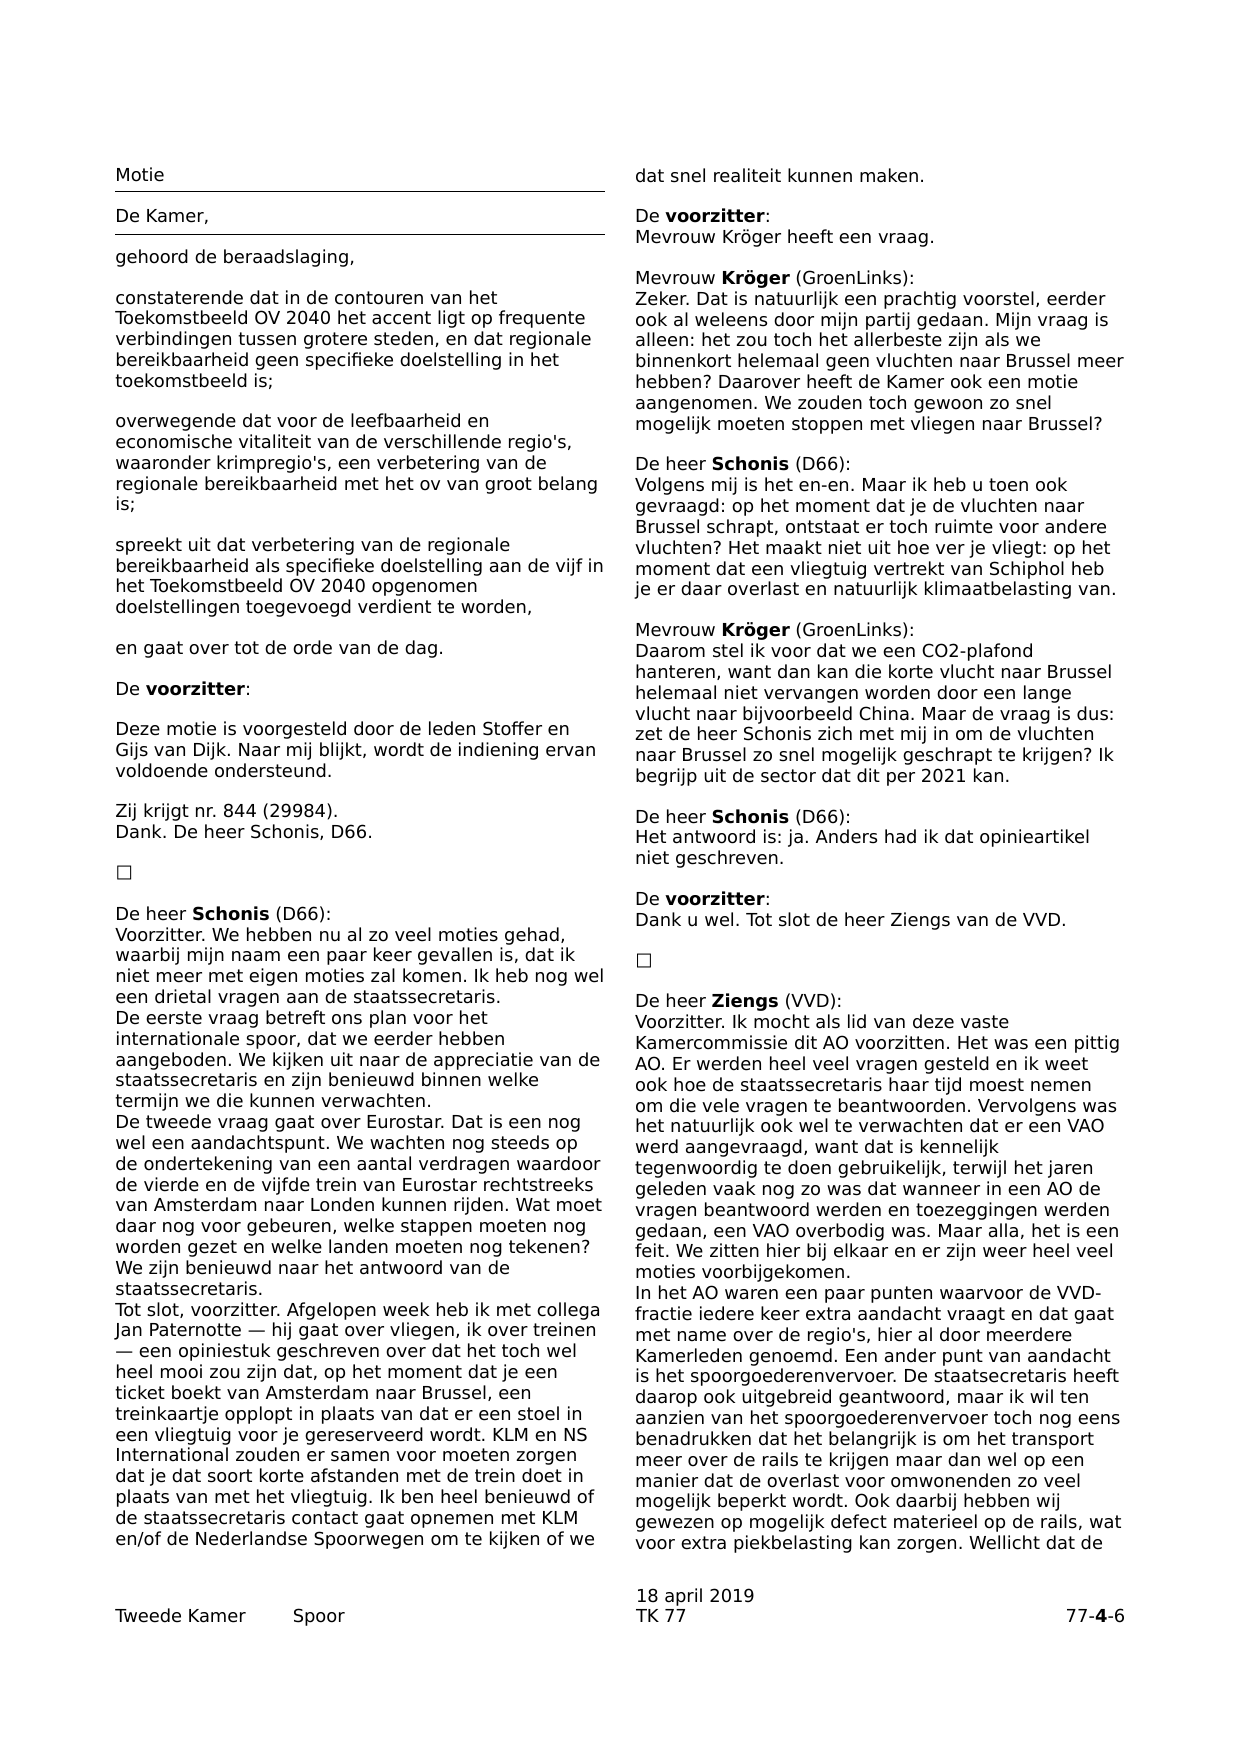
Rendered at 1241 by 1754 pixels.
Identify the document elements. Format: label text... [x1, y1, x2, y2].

text constaterende dat in de contouren van het Toekomstbeeld OV 2040 het accent ligt op frequente verbindingen tussen grotere steden, en dat regionale bereikbaarheid geen specifieke doelstelling in het toekomstbeeld is; [115, 287, 605, 391]
text gehoord de beraadslaging, [115, 247, 605, 267]
text spreekt uit dat verbetering van de regionale bereikbaarheid als specifieke doelstelling aan de vijf in het Toekomstbeeld OV 2040 opgenomen doelstellingen toegevoegd verdient te worden, [115, 535, 605, 618]
text Daarom stel ik voor dat we een CO2-plafond hanteren, want dan kan die korte vlucht naar Brussel helemaal niet vervangen worden door een lange vlucht naar bijvoorbeeld China. Maar de vraag is dus: zet de heer Schonis zich met mij in om de vluchten naar Brussel zo snel mogelijk geschrapt te krijgen? Ik begrijp uit de sector dat dit per 2021 kan. [635, 641, 1125, 787]
text Zeker. Dat is natuurlijk een prachtig voorstel, eerder ook al weleens door mijn partij gedaan. Mijn vraag is alleen: het zou toch het allerbeste zijn als we binnenkort helemaal geen vluchten naar Brussel meer hebben? Daarover heeft de Kamer ook een motie aangenomen. We zouden toch gewoon zo snel mogelijk moeten stoppen met vliegen naar Brussel? [635, 288, 1125, 434]
text De eerste vraag betreft ons plan voor het internationale spoor, dat we eerder hebben aangeboden. We kijken uit naar de appreciatie van de staatssecretaris en zijn benieuwd binnen welke termijn we die kunnen verwachten. [115, 1008, 605, 1112]
text In het AO waren een paar punten waarvoor de VVD-fractie iedere keer extra aandacht vraagt en dat gaat met name over de regio's, hier al door meerdere Kamerleden genoemd. Een ander punt van aandacht is het spoorgoederenvervoer. De staatsecretaris heeft daarop ook uitgebreid geantwoord, maar ik wil ten aanzien van het spoorgoederenvervoer toch nog eens benadrukken dat het belangrijk is om het transport meer over de rails te krijgen maar dan wel op een manier dat de overlast voor omwonenden zo veel mogelijk beperkt wordt. Ook daarbij hebben wij gewezen op mogelijk defect materieel op de rails, wat voor extra piekbelasting kan zorgen. Wellicht dat de [635, 1283, 1125, 1554]
text dat snel realiteit kunnen maken. [635, 165, 1125, 186]
text Mevrouw Kröger (GroenLinks): [635, 268, 1125, 288]
text Voorzitter. Ik mocht als lid van deze vaste Kamercommissie dit AO voorzitten. Het was een pittig AO. Er werden heel veel vragen gesteld en ik weet ook hoe de staatssecretaris haar tijd moest nemen om die vele vragen te beantwoorden. Vervolgens was het natuurlijk ook wel te verwachten dat er een VAO werd aangevraagd, want dat is kennelijk tegenwoordig te doen gebruikelijk, terwijl het jaren geleden vaak nog zo was dat wanneer in een AO de vragen beantwoord werden en toezeggingen werden gedaan, een VAO overbodig was. Maar alla, het is een feit. We zitten hier bij elkaar en er zijn weer heel veel moties voorbijgekomen. [635, 1012, 1125, 1283]
text Volgens mij is het en-en. Maar ik heb u toen ook gevraagd: op het moment dat je de vluchten naar Brussel schrapt, ontstaat er toch ruimte voor andere vluchten? Het maakt niet uit hoe ver je vliegt: op het moment dat een vliegtuig vertrekt van Schiphol heb je er daar overlast en natuurlijk klimaatbelasting van. [635, 475, 1125, 600]
text Tot slot, voorzitter. Afgelopen week heb ik met collega Jan Paternotte — hij gaat over vliegen, ik over treinen — een opiniestuk geschreven over dat het toch wel heel mooi zou zijn dat, op het moment dat je een ticket boekt van Amsterdam naar Brussel, een treinkaartje opplopt in plaats van dat er een stoel in een vliegtuig voor je gereserveerd wordt. KLM en NS International zouden er samen voor moeten zorgen dat je dat soort korte afstanden met de trein doet in plaats van met het vliegtuig. Ik ben heel benieuwd of de staatssecretaris contact gaat opnemen met KLM en/of de Nederlandse Spoorwegen om te kijken of we [115, 1299, 605, 1549]
text Dank u wel. Tot slot de heer Ziengs van de VVD. [635, 910, 1125, 931]
text Deze motie is voorgesteld door de leden Stoffer en Gijs van Dijk. Naar mij blijkt, wordt de indiening ervan voldoende ondersteund. [115, 719, 605, 781]
text Voorzitter. We hebben nu al zo veel moties gehad, waarbij mijn naam een paar keer gevallen is, dat ik niet meer met eigen moties zal komen. Ik heb nog wel een drietal vragen aan de staatssecretaris. [115, 924, 605, 1008]
text Mevrouw Kröger heeft een vraag. [635, 227, 1125, 248]
text De heer Ziengs (VVD): [635, 991, 1125, 1012]
text De voorzitter: [635, 889, 1125, 910]
text Het antwoord is: ja. Anders had ik dat opinieartikel niet geschreven. [635, 827, 1125, 869]
text ⬜ [115, 863, 605, 884]
text Zij krijgt nr. 844 (29984). [115, 801, 605, 822]
text Dank. De heer Schonis, D66. [115, 822, 605, 843]
text en gaat over tot de orde van de dag. [115, 638, 605, 658]
text Mevrouw Kröger (GroenLinks): [635, 620, 1125, 641]
text De heer Schonis (D66): [115, 904, 605, 924]
text De Kamer, [115, 206, 605, 227]
text De voorzitter: [115, 678, 605, 699]
text ⬜ [635, 951, 1125, 971]
text Motie [115, 165, 605, 186]
text De heer Schonis (D66): [635, 454, 1125, 475]
text De tweede vraag gaat over Eurostar. Dat is een nog wel een aandachtspunt. We wachten nog steeds op de ondertekening van een aantal verdragen waardoor de vierde en de vijfde trein van Eurostar rechtstreeks van Amsterdam naar Londen kunnen rijden. Wat moet daar nog voor gebeuren, welke stappen moeten nog worden gezet en welke landen moeten nog tekenen? We zijn benieuwd naar het antwoord van de staatssecretaris. [115, 1112, 605, 1299]
text De voorzitter: [635, 206, 1125, 227]
text overwegende dat voor de leefbaarheid en economische vitaliteit van de verschillende regio's, waaronder krimpregio's, een verbetering van de regionale bereikbaarheid met het ov van groot belang is; [115, 411, 605, 515]
text De heer Schonis (D66): [635, 807, 1125, 827]
